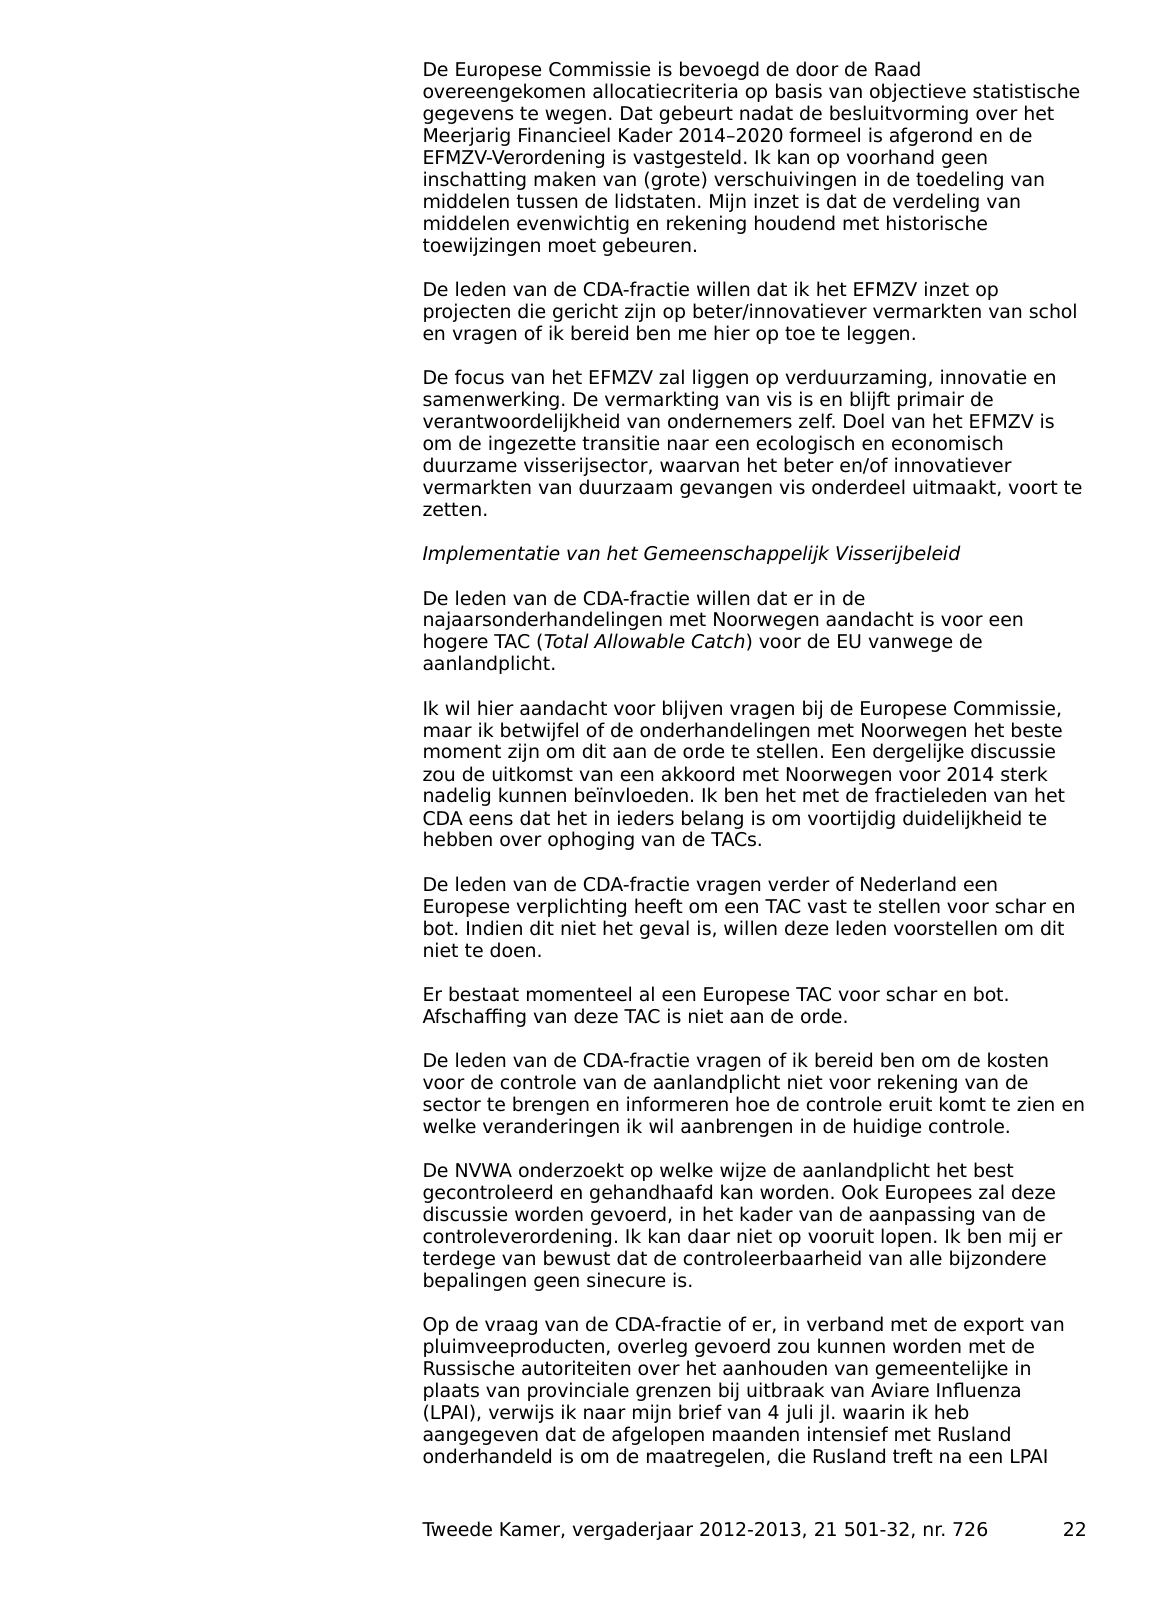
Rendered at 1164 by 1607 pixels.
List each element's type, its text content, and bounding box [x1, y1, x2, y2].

text Er bestaat momenteel al een Europese TAC voor schar en bot. Afschaffing van deze TAC is niet aan de orde. [422, 984, 1087, 1028]
text De leden van de CDA-fractie willen dat er in de najaarsonderhandelingen met Noorwegen aandacht is voor een hogere TAC (Total Allowable Catch) voor de EU vanwege de aanlandplicht. [422, 587, 1087, 675]
text Op de vraag van de CDA-fractie of er, in verband met de export van pluimveeproducten, overleg gevoerd zou kunnen worden met de Russische autoriteiten over het aanhouden van gemeentelijke in plaats van provinciale grenzen bij uitbraak van Aviare Influenza (LPAI), verwijs ik naar mijn brief van 4 juli jl. waarin ik heb aangegeven dat de afgelopen maanden intensief met Rusland onderhandeld is om de maatregelen, die Rusland treft na een LPAI [422, 1314, 1087, 1468]
text De leden van de CDA-fractie vragen verder of Nederland een Europese verplichting heeft om een TAC vast te stellen voor schar en bot. Indien dit niet het geval is, willen deze leden voorstellen om dit niet te doen. [422, 873, 1087, 961]
text De Europese Commissie is bevoegd de door de Raad overeengekomen allocatiecriteria op basis van objectieve statistische gegevens te wegen. Dat gebeurt nadat de besluitvorming over het Meerjarig Financieel Kader 2014–2020 formeel is afgerond en de EFMZV-Verordening is vastgesteld. Ik kan op voorhand geen inschatting maken van (grote) verschuivingen in de toedeling van middelen tussen de lidstaten. Mijn inzet is dat de verdeling van middelen evenwichtig en rekening houdend met historische toewijzingen moet gebeuren. [422, 59, 1087, 257]
text De leden van de CDA-fractie vragen of ik bereid ben om de kosten voor de controle van de aanlandplicht niet voor rekening van de sector te brengen en informeren hoe de controle eruit komt te zien en welke veranderingen ik wil aanbrengen in de huidige controle. [422, 1050, 1087, 1138]
text Ik wil hier aandacht voor blijven vragen bij de Europese Commissie, maar ik betwijfel of de onderhandelingen met Noorwegen het beste moment zijn om dit aan de orde te stellen. Een dergelijke discussie zou de uitkomst van een akkoord met Noorwegen voor 2014 sterk nadelig kunnen beïnvloeden. Ik ben het met de fractieleden van het CDA eens dat het in ieders belang is om voortijdig duidelijkheid te hebben over ophoging van de TACs. [422, 697, 1087, 851]
subtitle Implementatie van het Gemeenschappelijk Visserijbeleid [422, 543, 1087, 565]
text De leden van de CDA-fractie willen dat ik het EFMZV inzet op projecten die gericht zijn op beter/innovatiever vermarkten van schol en vragen of ik bereid ben me hier op toe te leggen. [422, 279, 1087, 345]
text De focus van het EFMZV zal liggen op verduurzaming, innovatie en samenwerking. De vermarkting van vis is en blijft primair de verantwoordelijkheid van ondernemers zelf. Doel van het EFMZV is om de ingezette transitie naar een ecologisch en economisch duurzame visserijsector, waarvan het beter en/of innovatiever vermarkten van duurzaam gevangen vis onderdeel uitmaakt, voort te zetten. [422, 367, 1087, 521]
text De NVWA onderzoekt op welke wijze de aanlandplicht het best gecontroleerd en gehandhaafd kan worden. Ook Europees zal deze discussie worden gevoerd, in het kader van de aanpassing van de controleverordening. Ik kan daar niet op vooruit lopen. Ik ben mij er terdege van bewust dat de controleerbaarheid van alle bijzondere bepalingen geen sinecure is. [422, 1160, 1087, 1292]
